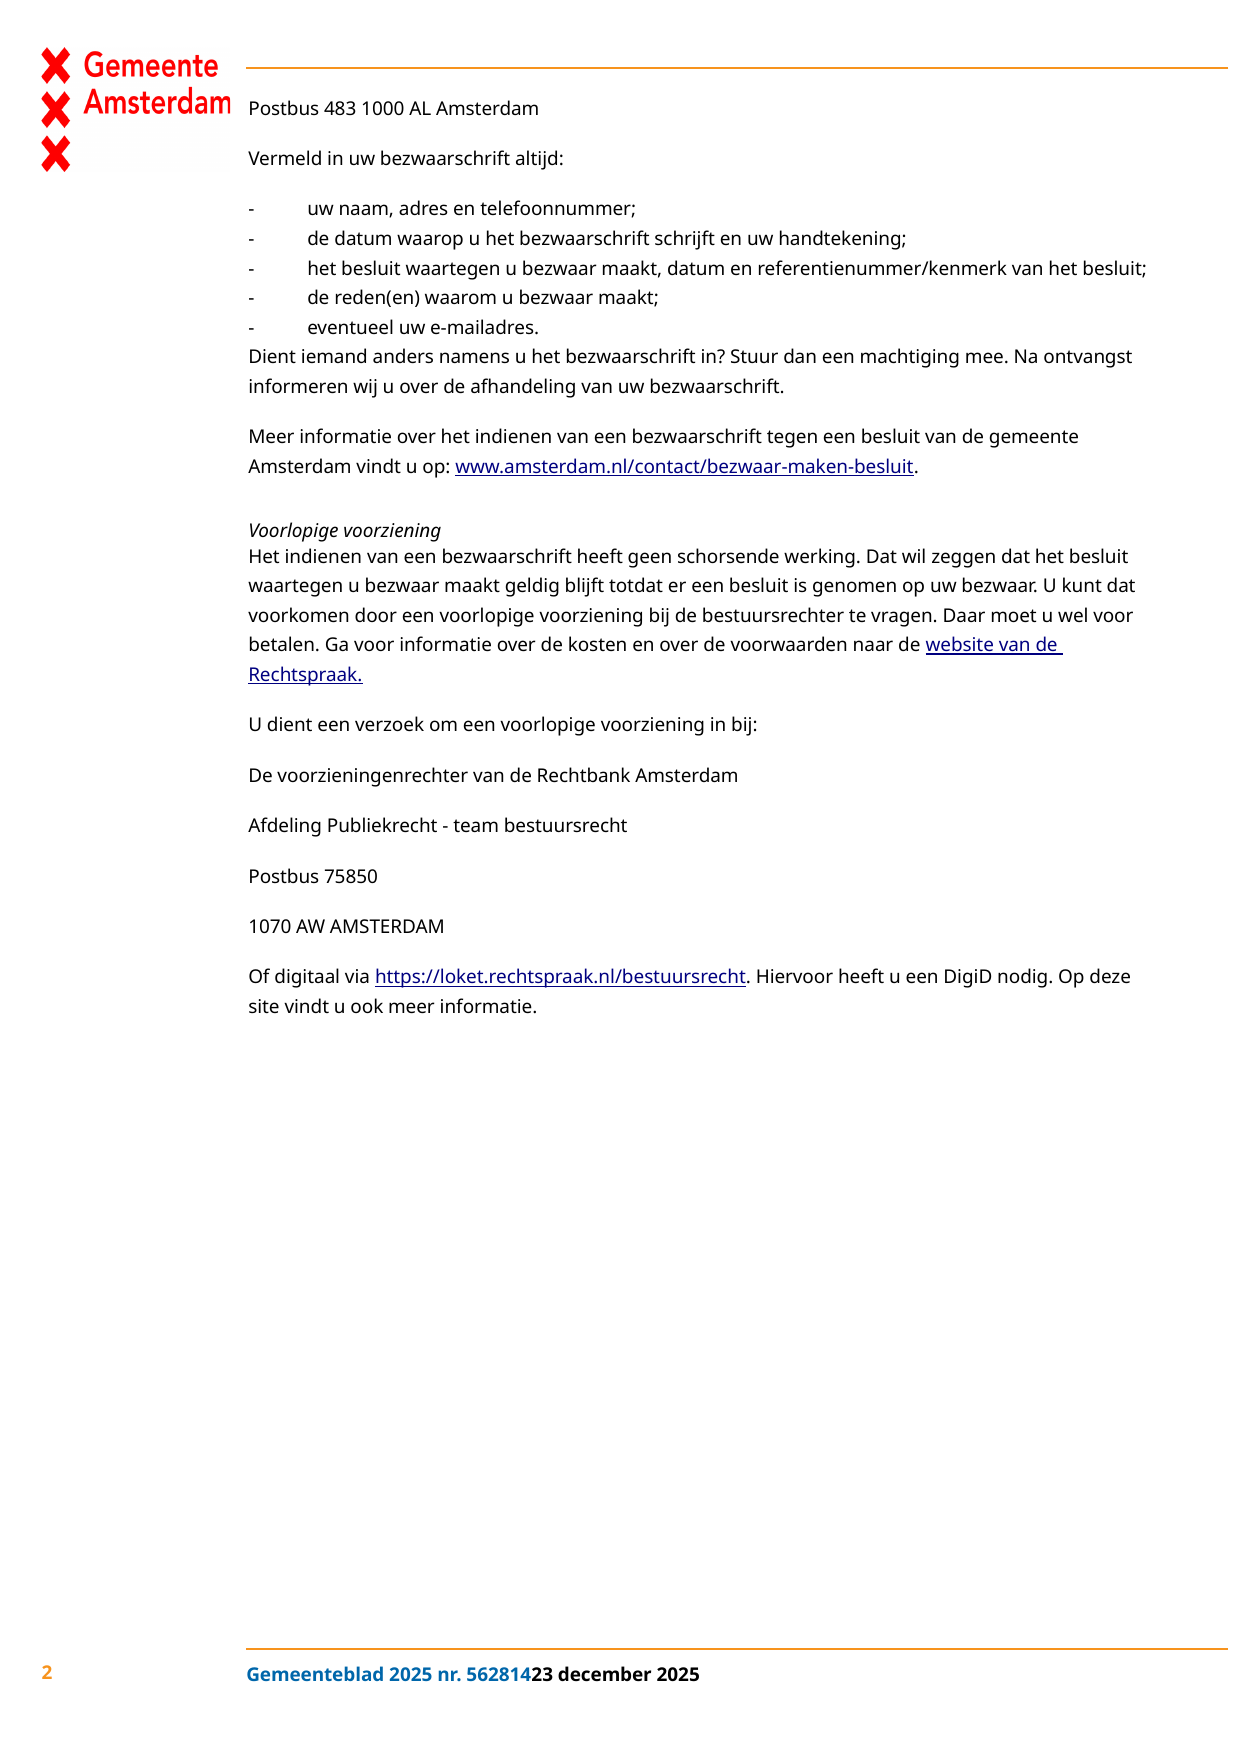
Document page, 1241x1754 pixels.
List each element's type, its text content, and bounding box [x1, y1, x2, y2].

text Afdeling Publiekrecht - team bestuursrecht [248, 812, 1152, 838]
text Dient iemand anders namens u het bezwaarschrift in? Stuur dan een machtiging mee. Na ontvangst informeren wij u over de afhandeling van uw bezwaarschrift. [248, 343, 1152, 399]
picture [41, 47, 231, 172]
text Postbus 483 1000 AL Amsterdam [248, 95, 1152, 121]
text Postbus 75850 [248, 863, 1152, 888]
text Vermeld in uw bezwaarschrift altijd: [248, 145, 1152, 171]
text 1070 AW AMSTERDAM [248, 913, 1152, 939]
text Meer informatie over het indienen van een bezwaarschrift tegen een besluit van de gemeente Amsterdam vindt u op: www.amsterdam.nl/contact/bezwaar-maken-besluit. [248, 423, 1152, 479]
text Voorlopige voorziening [248, 517, 1152, 543]
list de datum waarop u het bezwaarschrift schrijft en uw handtekening; [248, 225, 1152, 251]
text De voorzieningenrechter van de Rechtbank Amsterdam [248, 762, 1152, 788]
list de reden(en) waarom u bezwaar maakt; [248, 284, 1152, 310]
list het besluit waartegen u bezwaar maakt, datum en referentienummer/kenmerk van het besluit; [248, 255, 1152, 281]
list eventueel uw e-mailadres. [248, 314, 1152, 340]
list uw naam, adres en telefoonnummer; [248, 196, 1152, 221]
text Of digitaal via https://loket.rechtspraak.nl/bestuursrecht. Hiervoor heeft u een DigiD nodig. Op deze site vindt u ook meer informatie. [248, 964, 1152, 1019]
text Het indienen van een bezwaarschrift heeft geen schorsende werking. Dat wil zeggen dat het besluit waartegen u bezwaar maakt geldig blijft totdat er een besluit is genomen op uw bezwaar. U kunt dat voorkomen door een voorlopige voorziening bij de bestuursrechter te vragen. Daar moet u wel voor betalen. Ga voor informatie over de kosten en over de voorwaarden naar de website van de Rechtspraak. [248, 543, 1152, 687]
text U dient een verzoek om een voorlopige voorziening in bij: [248, 712, 1152, 737]
